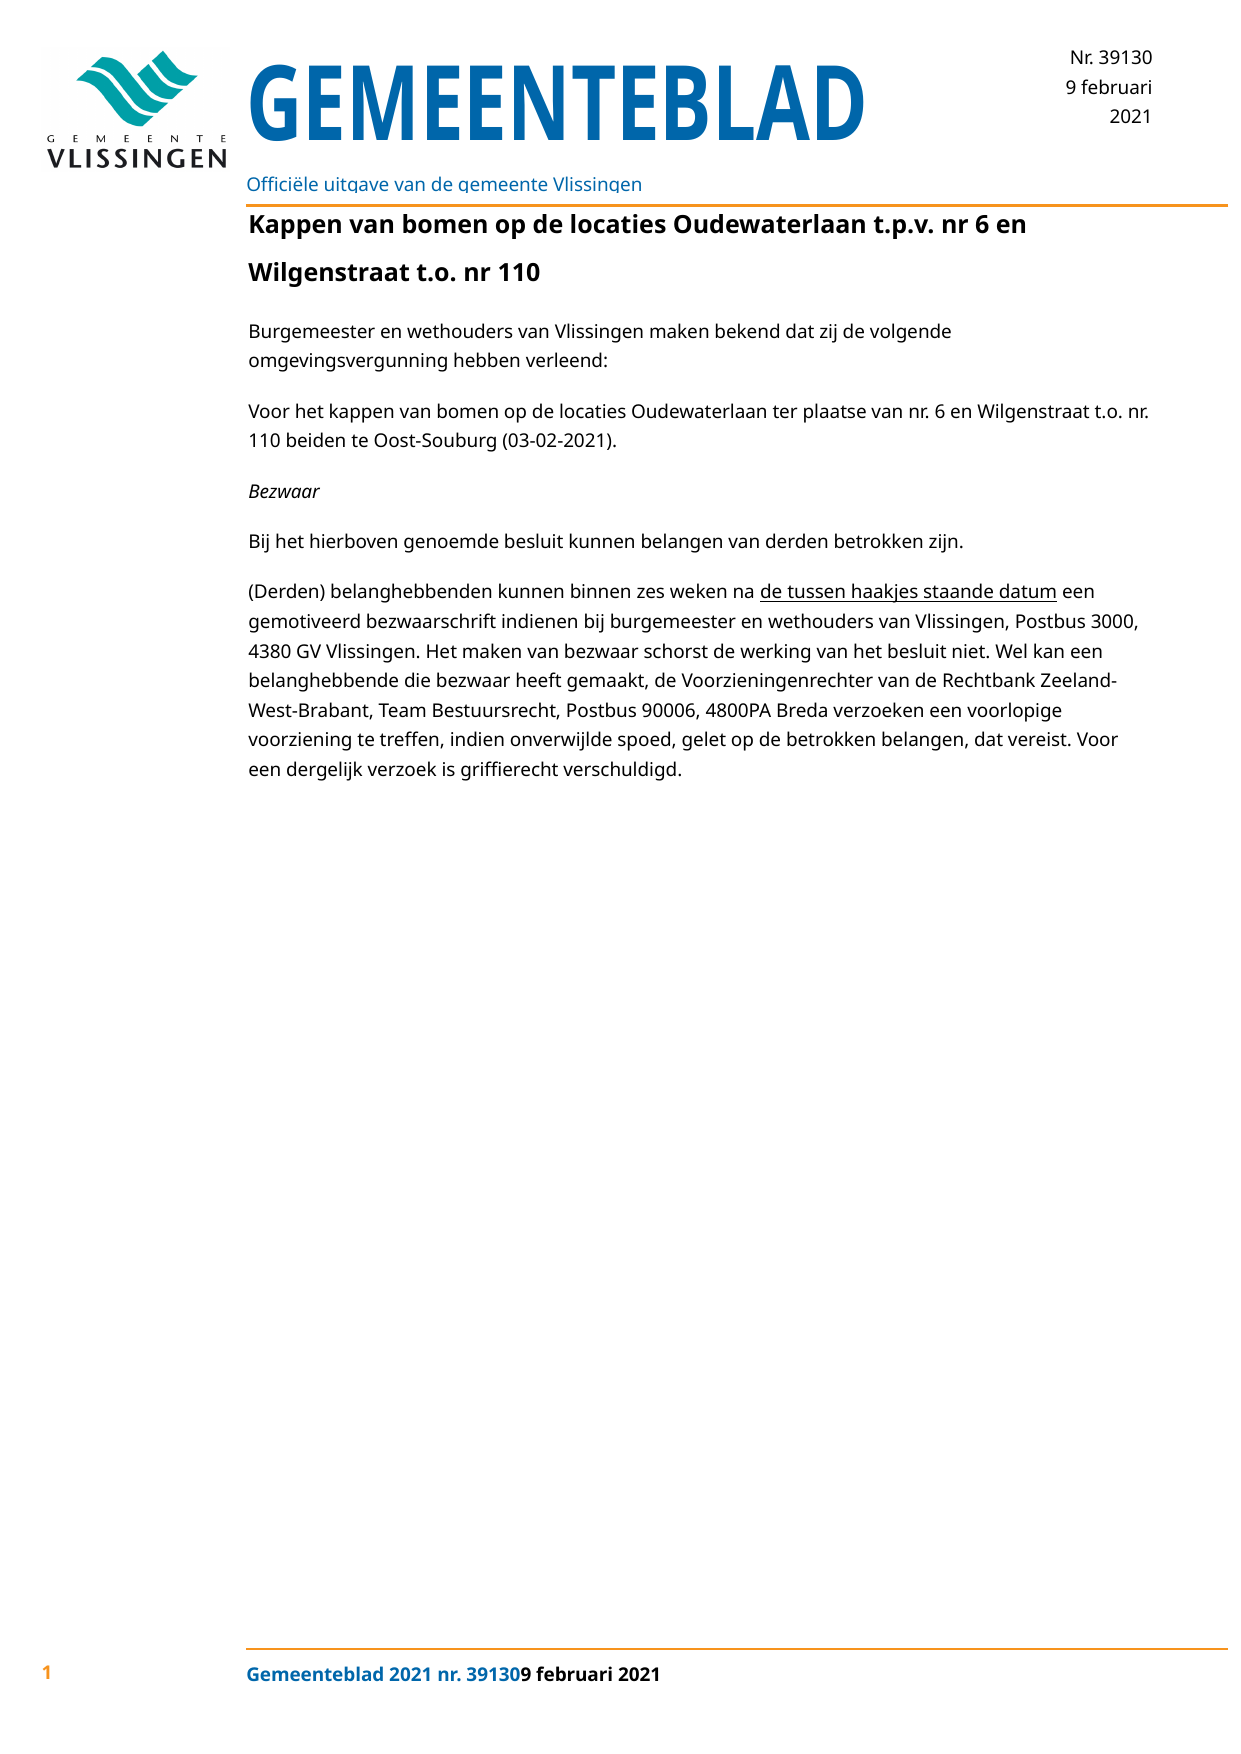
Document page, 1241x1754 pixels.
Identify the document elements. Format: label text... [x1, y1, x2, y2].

text Bezwaar [248, 478, 1152, 504]
text Burgemeester en wethouders van Vlissingen maken bekend dat zij de volgende omgevingsvergunning hebben verleend: [248, 318, 1152, 373]
picture [41, 47, 231, 172]
text (Derden) belanghebbenden kunnen binnen zes weken na de tussen haakjes staande datum een gemotiveerd bezwaarschrift indienen bij burgemeester en wethouders van Vlissingen, Postbus 3000, 4380 GV Vlissingen. Het maken van bezwaar schorst de werking van het besluit niet. Wel kan een belanghebbende die bezwaar heeft gemaakt, de Voorzieningenrechter van de Rechtbank Zeeland-West-Brabant, Team Bestuursrecht, Postbus 90006, 4800PA Breda verzoeken een voorlopige voorziening te treffen, indien onverwijlde spoed, gelet op de betrokken belangen, dat vereist. Voor een dergelijk verzoek is griffierecht verschuldigd. [248, 579, 1152, 782]
text Bij het hierboven genoemde besluit kunnen belangen van derden betrokken zijn. [248, 528, 1152, 554]
text Kappen van bomen op de locaties Oudewaterlaan t.p.v. nr 6 en Wilgenstraat t.o. nr 110 [248, 207, 1152, 288]
text Voor het kappen van bomen op de locaties Oudewaterlaan ter plaatse van nr. 6 en Wilgenstraat t.o. nr. 110 beiden te Oost-Souburg (03-02-2021). [248, 398, 1152, 453]
